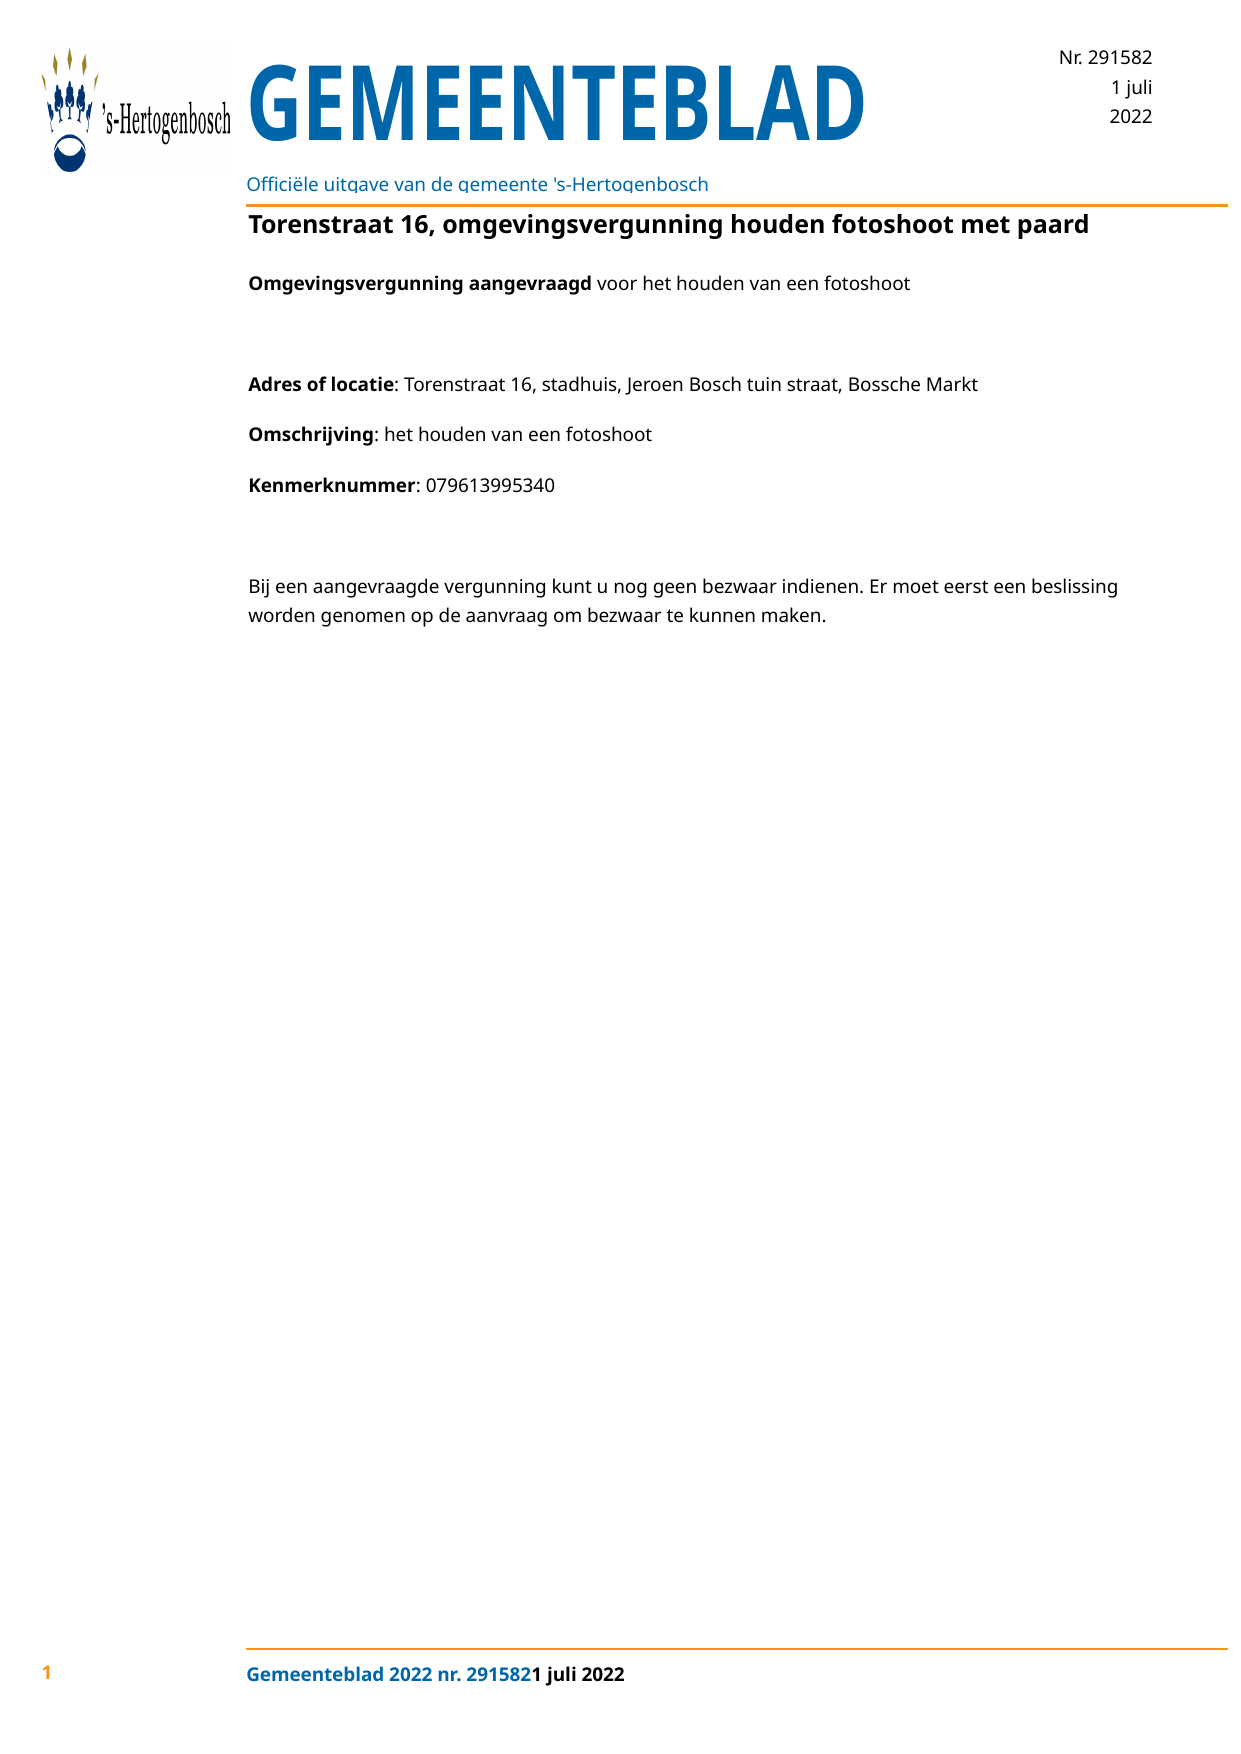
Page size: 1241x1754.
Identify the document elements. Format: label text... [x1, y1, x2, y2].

text Adres of locatie: Torenstraat 16, stadhuis, Jeroen Bosch tuin straat, Bossche Markt [248, 371, 1152, 397]
text Omschrijving: het houden van een fotoshoot [248, 422, 1152, 447]
text Bij een aangevraagde vergunning kunt u nog geen bezwaar indienen. Er moet eerst een beslissing worden genomen op de aanvraag om bezwaar te kunnen maken. [248, 573, 1152, 628]
picture [41, 47, 231, 172]
text Kenmerknummer: 079613995340 [248, 472, 1152, 498]
text Omgevingsvergunning aangevraagd voor het houden van een fotoshoot [248, 270, 1152, 296]
text Torenstraat 16, omgevingsvergunning houden fotoshoot met paard [248, 207, 1152, 241]
